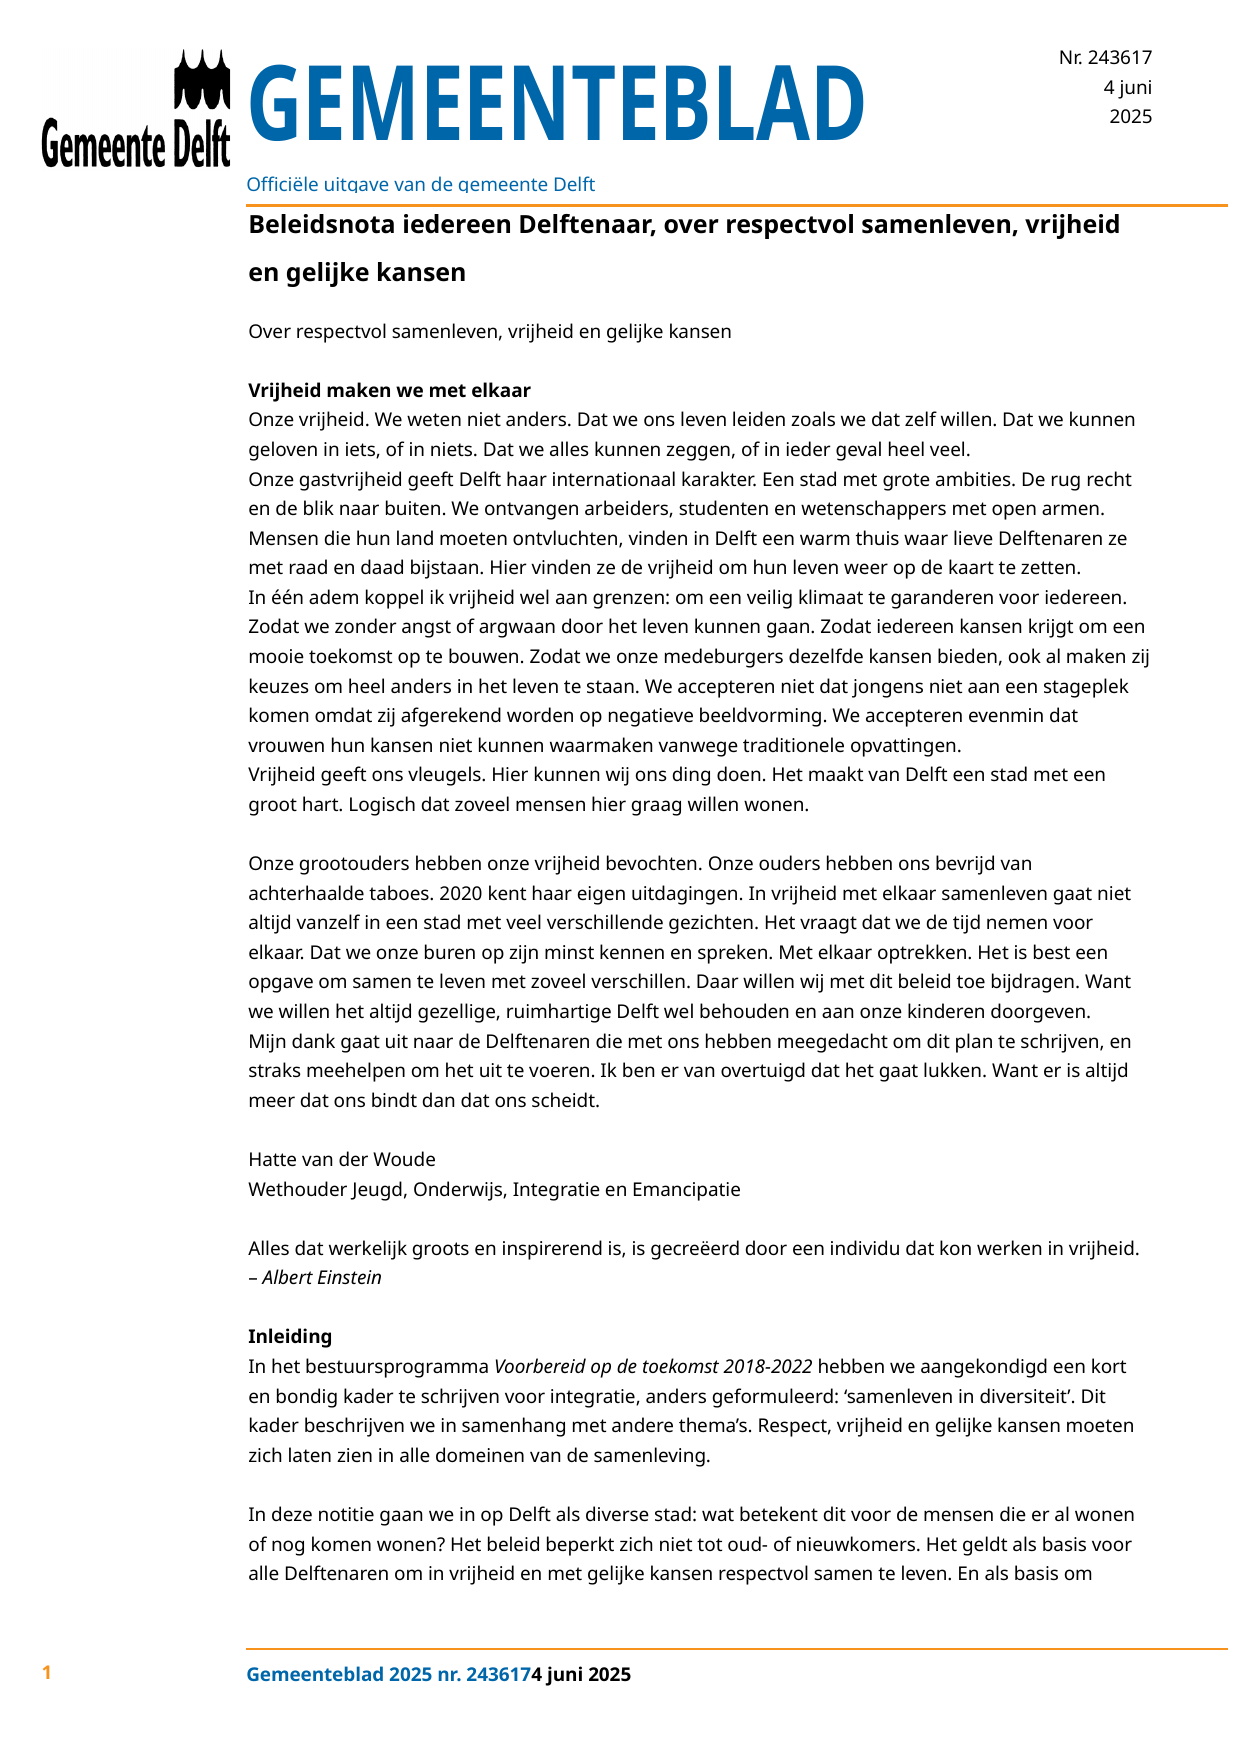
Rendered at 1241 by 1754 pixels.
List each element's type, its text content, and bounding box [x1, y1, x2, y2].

text Mijn dank gaat uit naar de Delftenaren die met ons hebben meegedacht om dit plan te schrijven, en straks meehelpen om het uit te voeren. Ik ben er van overtuigd dat het gaat lukken. Want er is altijd meer dat ons bindt dan dat ons scheidt. [248, 1028, 1152, 1113]
text Onze vrijheid. We weten niet anders. Dat we ons leven leiden zoals we dat zelf willen. Dat we kunnen geloven in iets, of in niets. Dat we alles kunnen zeggen, of in ieder geval heel veel. [248, 407, 1152, 462]
text In deze notitie gaan we in op Delft als diverse stad: wat betekent dit voor de mensen die er al wonen of nog komen wonen? Het beleid beperkt zich niet tot oud- of nieuwkomers. Het geldt als basis voor alle Delftenaren om in vrijheid en met gelijke kansen respectvol samen te leven. En als basis om [248, 1501, 1152, 1586]
text Onze grootouders hebben onze vrijheid bevochten. Onze ouders hebben ons bevrijd van achterhaalde taboes. 2020 kent haar eigen uitdagingen. In vrijheid met elkaar samenleven gaat niet altijd vanzelf in een stad met veel verschillende gezichten. Het vraagt dat we de tijd nemen voor elkaar. Dat we onze buren op zijn minst kennen en spreken. Met elkaar optrekken. Het is best een opgave om samen te leven met zoveel verschillen. Daar willen wij met dit beleid toe bijdragen. Want we willen het altijd gezellige, ruimhartige Delft wel behouden en aan onze kinderen doorgeven. [248, 850, 1152, 1024]
text Inleiding [248, 1324, 1152, 1349]
text Wethouder Jeugd, Onderwijs, Integratie en Emancipatie [248, 1176, 1152, 1202]
text Vrijheid maken we met elkaar [248, 377, 1152, 403]
text Beleidsnota iedereen Delftenaar, over respectvol samenleven, vrijheid en gelijke kansen [248, 207, 1152, 288]
text Alles dat werkelijk groots en inspirerend is, is gecreëerd door een individu dat kon werken in vrijheid. – Albert Einstein [248, 1235, 1152, 1290]
text Over respectvol samenleven, vrijheid en gelijke kansen [248, 318, 1152, 344]
text Vrijheid geeft ons vleugels. Hier kunnen wij ons ding doen. Het maakt van Delft een stad met een groot hart. Logisch dat zoveel mensen hier graag willen wonen. [248, 762, 1152, 817]
text Hatte van der Woude [248, 1146, 1152, 1172]
picture [41, 47, 231, 172]
text Onze gastvrijheid geeft Delft haar internationaal karakter. Een stad met grote ambities. De rug recht en de blik naar buiten. We ontvangen arbeiders, studenten en wetenschappers met open armen. Mensen die hun land moeten ontvluchten, vinden in Delft een warm thuis waar lieve Delftenaren ze met raad en daad bijstaan. Hier vinden ze de vrijheid om hun leven weer op de kaart te zetten. [248, 466, 1152, 580]
text In één adem koppel ik vrijheid wel aan grenzen: om een veilig klimaat te garanderen voor iedereen. Zodat we zonder angst of argwaan door het leven kunnen gaan. Zodat iedereen kansen krijgt om een mooie toekomst op te bouwen. Zodat we onze medeburgers dezelfde kansen bieden, ook al maken zij keuzes om heel anders in het leven te staan. We accepteren niet dat jongens niet aan een stageplek komen omdat zij afgerekend worden op negatieve beeldvorming. We accepteren evenmin dat vrouwen hun kansen niet kunnen waarmaken vanwege traditionele opvattingen. [248, 584, 1152, 758]
text In het bestuursprogramma Voorbereid op de toekomst 2018-2022 hebben we aangekondigd een kort en bondig kader te schrijven voor integratie, anders geformuleerd: ‘samenleven in diversiteit’. Dit kader beschrijven we in samenhang met andere thema’s. Respect, vrijheid en gelijke kansen moeten zich laten zien in alle domeinen van de samenleving. [248, 1353, 1152, 1468]
